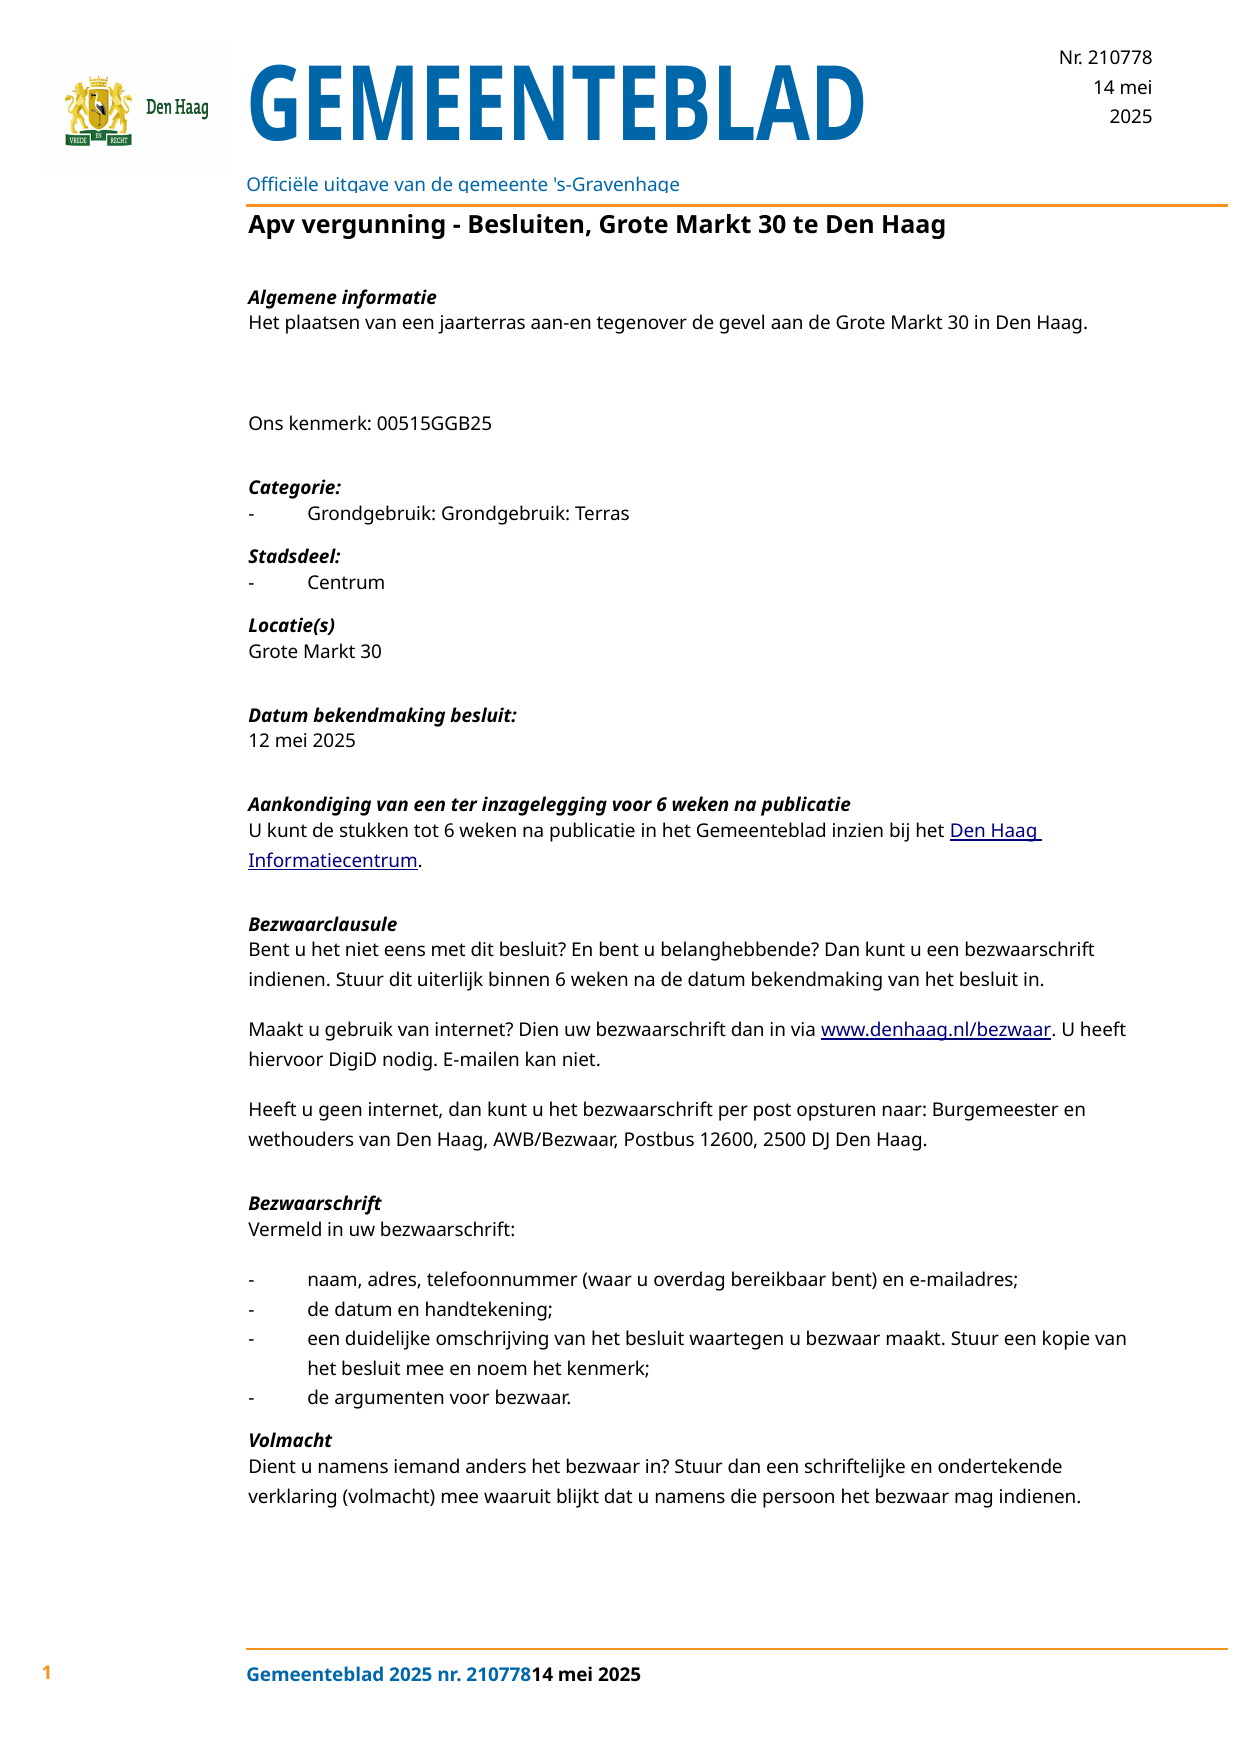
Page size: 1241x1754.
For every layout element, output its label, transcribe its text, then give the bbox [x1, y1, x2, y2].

text Aankondiging van een ter inzagelegging voor 6 weken na publicatie [248, 791, 1152, 817]
text Dient u namens iemand anders het bezwaar in? Stuur dan een schriftelijke en ondertekende verklaring (volmacht) mee waaruit blijkt dat u namens die persoon het bezwaar mag indienen. [248, 1453, 1152, 1509]
text Maakt u gebruik van internet? Dien uw bezwaarschrift dan in via www.denhaag.nl/bezwaar. U heeft hiervoor DigiD nodig. E-mailen kan niet. [248, 1016, 1152, 1072]
text Heeft u geen internet, dan kunt u het bezwaarschrift per post opsturen naar: Burgemeester en wethouders van Den Haag, AWB/Bezwaar, Postbus 12600, 2500 DJ Den Haag. [248, 1096, 1152, 1152]
text Het plaatsen van een jaarterras aan-en tegenover de gevel aan de Grote Markt 30 in Den Haag. [248, 309, 1152, 335]
text Categorie: [248, 474, 1152, 500]
text Vermeld in uw bezwaarschrift: [248, 1216, 1152, 1241]
list Centrum [248, 569, 1152, 595]
list naam, adres, telefoonnummer (waar u overdag bereikbaar bent) en e-mailadres; [248, 1266, 1152, 1292]
text Stadsdeel: [248, 543, 1152, 569]
text Bezwaarschrift [248, 1190, 1152, 1216]
text Volmacht [248, 1428, 1152, 1453]
list Grondgebruik: Grondgebruik: Terras [248, 500, 1152, 526]
list de argumenten voor bezwaar. [248, 1384, 1152, 1410]
text 12 mei 2025 [248, 727, 1152, 753]
list een duidelijke omschrijving van het besluit waartegen u bezwaar maakt. Stuur een kopie van het besluit mee en noem het kenmerk; [248, 1325, 1152, 1381]
text Grote Markt 30 [248, 638, 1152, 663]
list de datum en handtekening; [248, 1296, 1152, 1321]
text Locatie(s) [248, 612, 1152, 638]
text Bezwaarclausule [248, 911, 1152, 936]
text Algemene informatie [248, 284, 1152, 309]
text Apv vergunning - Besluiten, Grote Markt 30 te Den Haag [248, 207, 1152, 241]
text Datum bekendmaking besluit: [248, 702, 1152, 727]
text U kunt de stukken tot 6 weken na publicatie in het Gemeenteblad inzien bij het Den Haag Informatiecentrum. [248, 817, 1152, 872]
text Ons kenmerk: 00515GGB25 [248, 410, 1152, 436]
text Bent u het niet eens met dit besluit? En bent u belanghebbende? Dan kunt u een bezwaarschrift indienen. Stuur dit uiterlijk binnen 6 weken na de datum bekendmaking van het besluit in. [248, 936, 1152, 992]
picture [41, 47, 231, 172]
